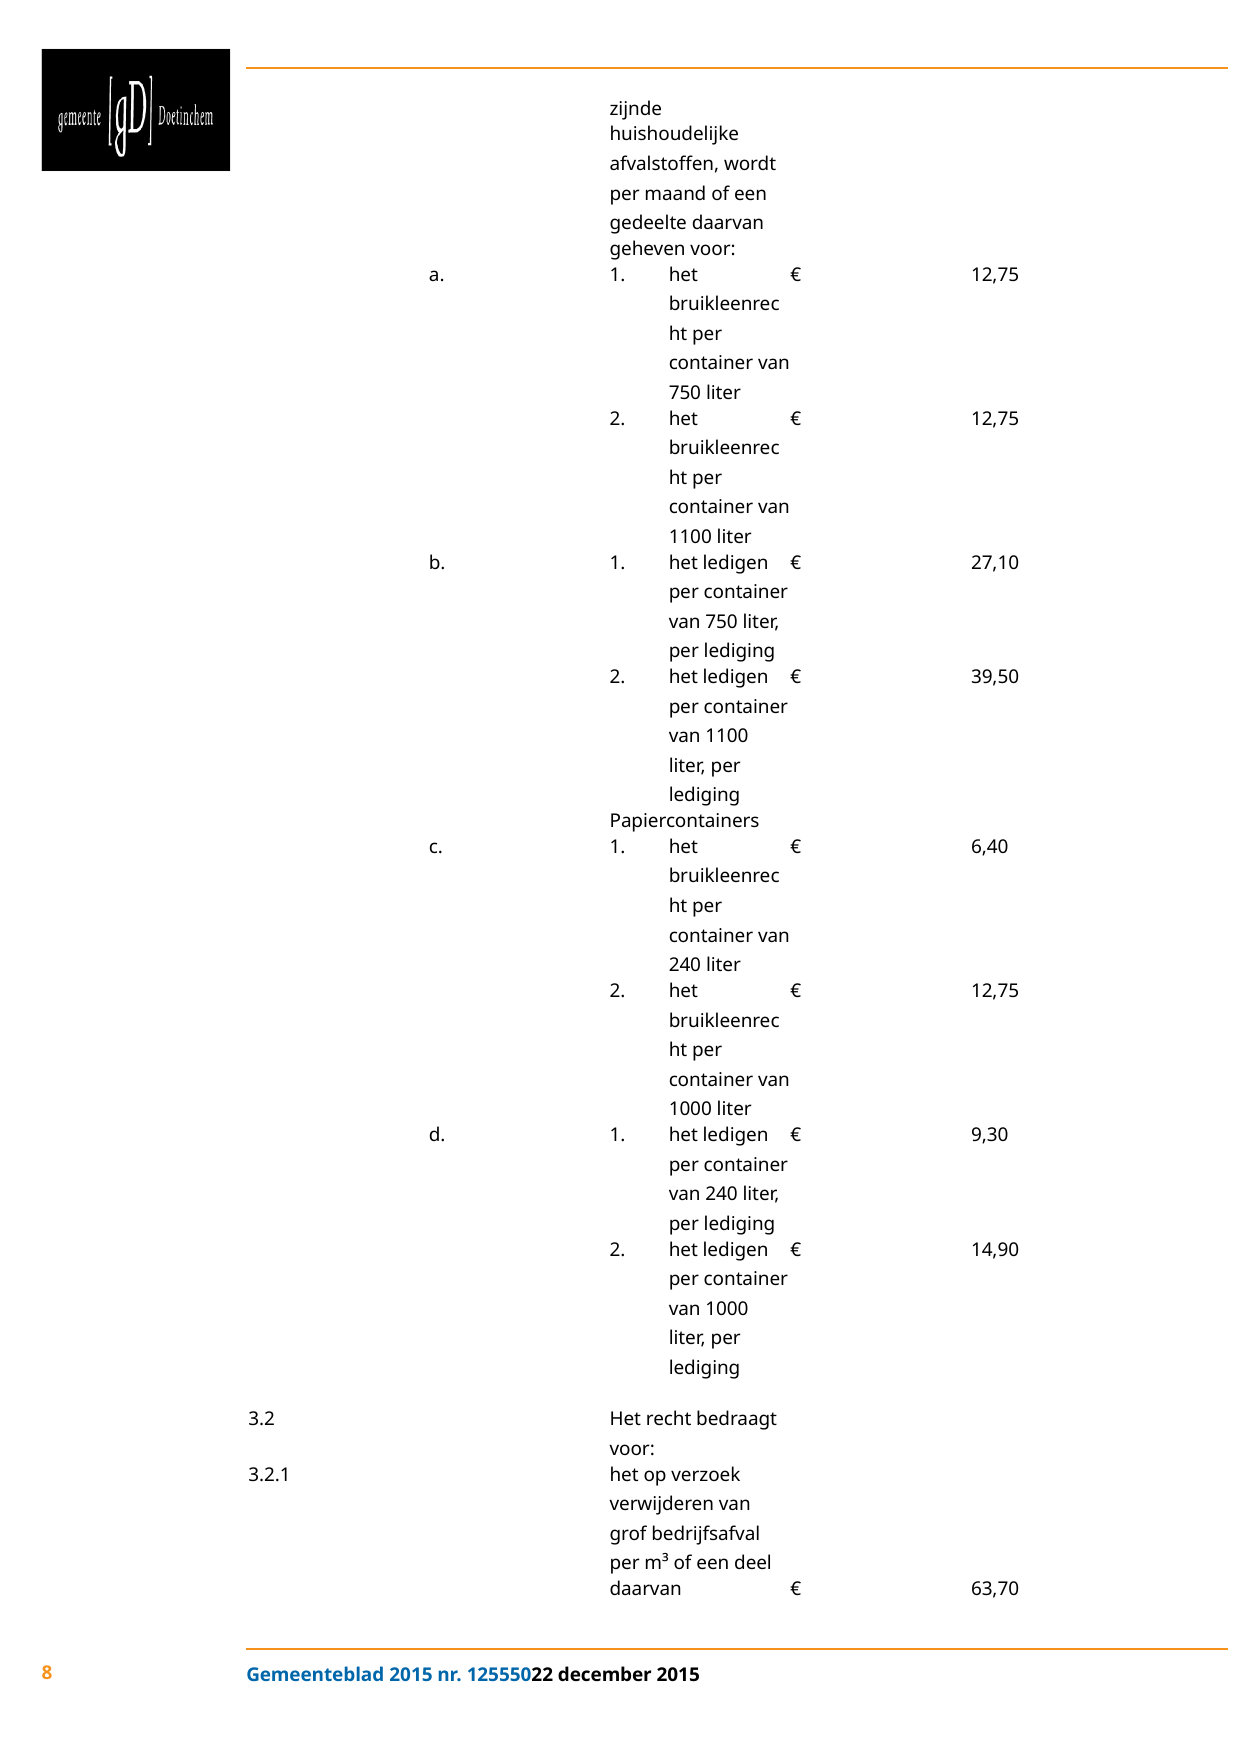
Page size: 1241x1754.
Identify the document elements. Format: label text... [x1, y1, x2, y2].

table_cell [971, 95, 1152, 121]
table_cell [429, 1461, 609, 1575]
table_cell [609, 1380, 790, 1406]
table_cell [971, 1380, 1152, 1406]
table_cell [248, 95, 429, 121]
picture [41, 47, 231, 172]
table_cell [248, 235, 429, 261]
table_cell [971, 1406, 1152, 1461]
table_cell [971, 235, 1152, 261]
table_cell [429, 121, 609, 235]
table_cell [429, 405, 609, 549]
table_cell [248, 808, 429, 833]
table_cell 6,40 [971, 833, 1152, 977]
table_cell 14,90 [971, 1236, 1152, 1380]
table_cell [790, 95, 971, 121]
table_cell € [790, 833, 971, 977]
table_cell huishoudelijke afvalstoffen, wordt per maand of een gedeelte daarvan [609, 121, 790, 235]
table_cell 63,70 [971, 1575, 1152, 1601]
table_cell [790, 121, 971, 235]
table_cell € [790, 405, 971, 549]
table_cell [429, 549, 609, 663]
table_cell 12,75 [971, 261, 1152, 405]
table_cell [971, 1461, 1152, 1575]
table_cell 39,50 [971, 663, 1152, 807]
table_cell € [790, 977, 971, 1121]
table_cell [248, 1236, 429, 1380]
table_cell [971, 808, 1152, 833]
table_cell [429, 1121, 609, 1236]
table_cell € [790, 549, 971, 663]
table_cell € [790, 261, 971, 405]
table_cell [248, 549, 429, 663]
table_cell [429, 808, 609, 833]
table_cell het ledigen per container van 1100 liter, per lediging [609, 663, 790, 807]
table_cell [248, 261, 429, 405]
table_cell Papiercontainers [609, 808, 790, 833]
table_cell 27,10 [971, 549, 1152, 663]
table_cell [248, 1380, 429, 1406]
table_cell 3.2.1 [248, 1461, 429, 1575]
table_cell [248, 1575, 429, 1601]
table_cell [790, 1380, 971, 1406]
table_cell [429, 663, 609, 807]
table_cell geheven voor: [609, 235, 790, 261]
table_cell het ledigen per container van 750 liter, per lediging [609, 549, 790, 663]
table_cell [790, 808, 971, 833]
table_cell [429, 261, 609, 405]
table_cell [429, 1406, 609, 1461]
table_cell [429, 235, 609, 261]
table_cell [431, 1132, 436, 1140]
table_cell 12,75 [971, 405, 1152, 549]
table_cell het bruikleenrecht per container van 240 liter [609, 833, 790, 977]
table_cell [248, 833, 429, 977]
table_cell € [790, 1236, 971, 1380]
table_cell zijnde [609, 95, 790, 121]
table_cell [248, 663, 429, 807]
table_cell het bruikleenrecht per container van 1000 liter [609, 977, 790, 1121]
table_cell [429, 1380, 609, 1406]
table_cell Het recht bedraagt voor: [609, 1406, 790, 1461]
table_cell [790, 235, 971, 261]
table_cell het op verzoek verwijderen van grof bedrijfsafval per m³ of een deel [609, 1461, 790, 1575]
table_cell [429, 977, 609, 1121]
table_cell [248, 405, 429, 549]
table_cell € [790, 663, 971, 807]
table_cell het bruikleenrecht per container van 1100 liter [609, 405, 790, 549]
table_cell 3.2 [248, 1406, 429, 1461]
table_cell [971, 121, 1152, 235]
table_cell [790, 1461, 971, 1575]
table_cell 9,30 [971, 1121, 1152, 1236]
table_cell € [790, 1575, 971, 1601]
table_cell € [790, 1121, 971, 1236]
table_cell het ledigen per container van 240 liter, per lediging [609, 1121, 790, 1236]
table_cell [429, 1236, 609, 1380]
table_cell [429, 95, 609, 121]
table_cell [790, 1406, 971, 1461]
table_cell [429, 1575, 609, 1601]
table_cell [248, 977, 429, 1121]
table_cell 12,75 [971, 977, 1152, 1121]
table_cell [248, 1121, 429, 1236]
table_cell het ledigen per container van 1000 liter, per lediging [609, 1236, 790, 1380]
table_cell [429, 833, 609, 977]
table_cell het bruikleenrecht per container van 750 liter [609, 261, 790, 405]
table_cell [248, 121, 429, 235]
table_cell daarvan [609, 1575, 790, 1601]
